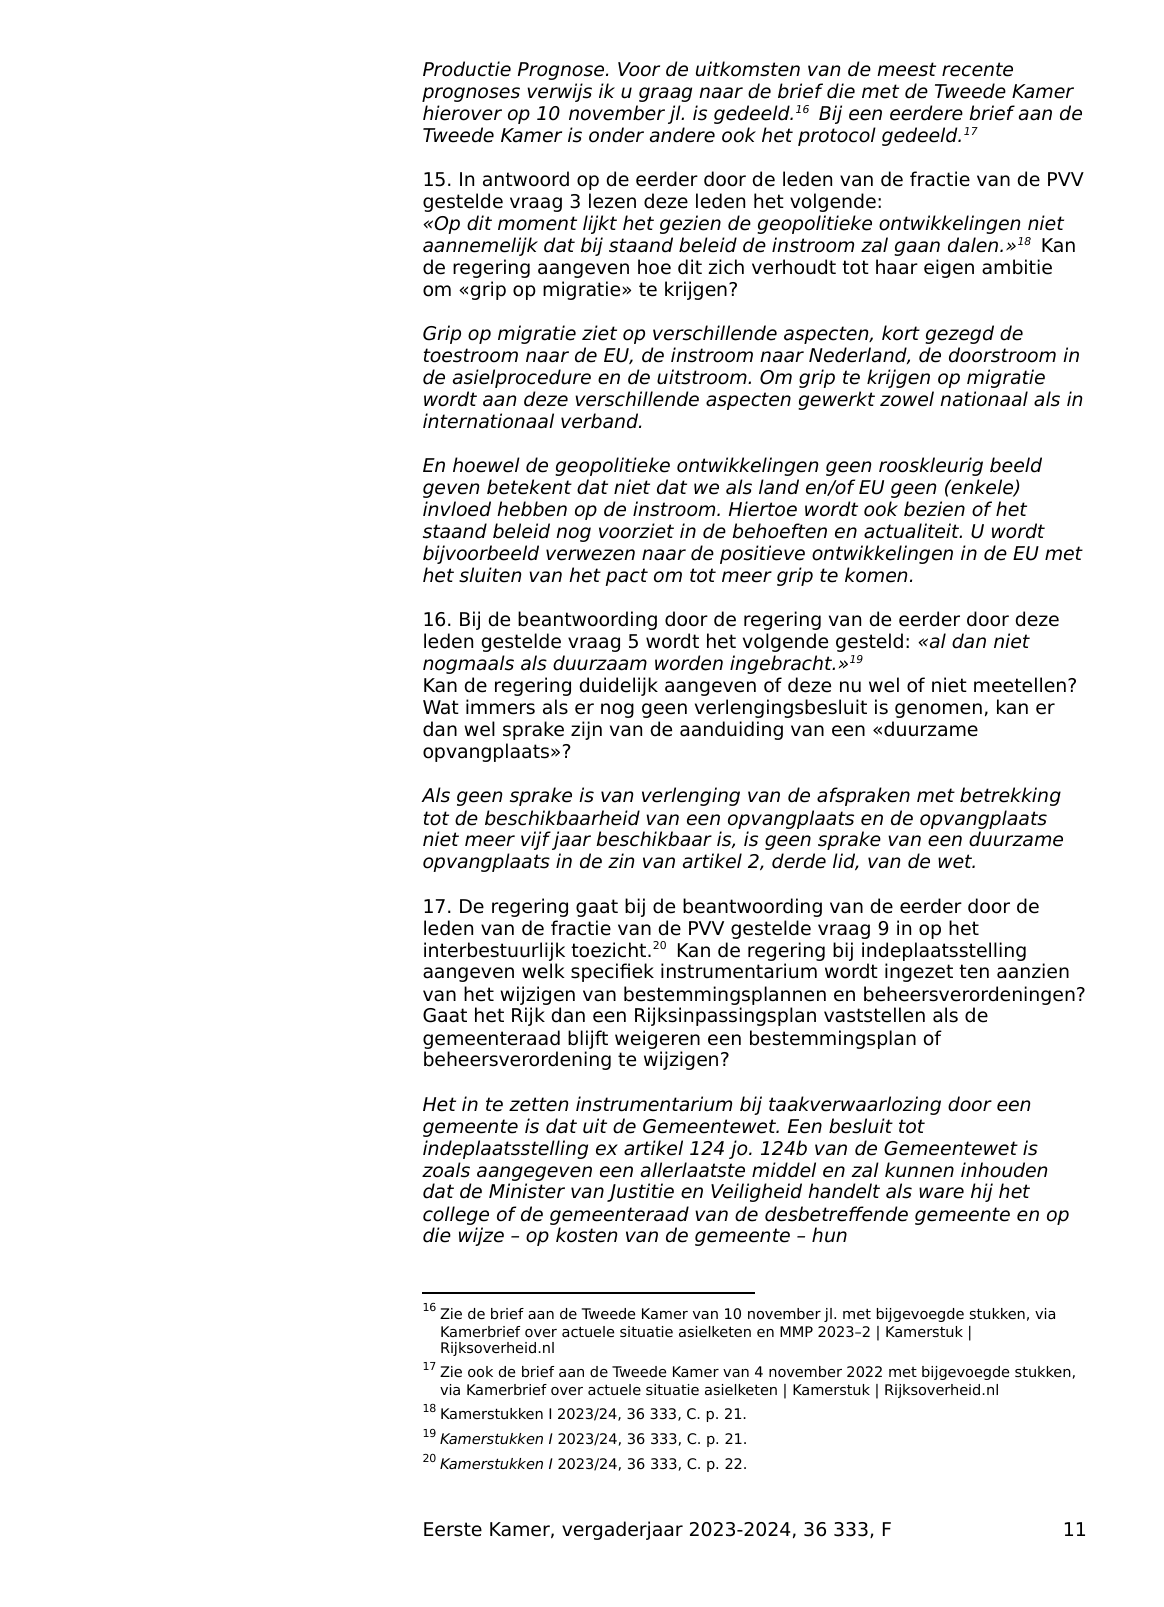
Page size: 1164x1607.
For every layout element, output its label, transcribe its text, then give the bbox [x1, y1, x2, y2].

text Als geen sprake is van verlenging van de afspraken met betrekking tot de beschikbaarheid van een opvangplaats en de opvangplaats niet meer vijf jaar beschikbaar is, is geen sprake van een duurzame opvangplaats in de zin van artikel 2, derde lid, van de wet. [422, 785, 1087, 873]
text En hoewel de geopolitieke ontwikkelingen geen rooskleurig beeld geven betekent dat niet dat we als land en/of EU geen (enkele) invloed hebben op de instroom. Hiertoe wordt ook bezien of het staand beleid nog voorziet in de behoeften en actualiteit. U wordt bijvoorbeeld verwezen naar de positieve ontwikkelingen in de EU met het sluiten van het pact om tot meer grip te komen. [422, 455, 1087, 587]
text Zie ook de brief aan de Tweede Kamer van 4 november 2022 met bijgevoegde stukken, via Kamerbrief over actuele situatie asielketen | Kamerstuk | Rijksoverheid.nl [422, 1360, 1087, 1399]
text Grip op migratie ziet op verschillende aspecten, kort gezegd de toestroom naar de EU, de instroom naar Nederland, de doorstroom in de asielprocedure en de uitstroom. Om grip te krijgen op migratie wordt aan deze verschillende aspecten gewerkt zowel nationaal als in internationaal verband. [422, 323, 1087, 433]
text Kamerstukken I 2023/24, 36 333, C. p. 22. [422, 1452, 1087, 1474]
text Kan de regering duidelijk aangeven of deze nu wel of niet meetellen? Wat immers als er nog geen verlengingsbesluit is genomen, kan er dan wel sprake zijn van de aanduiding van een «duurzame opvangplaats»? [422, 675, 1087, 763]
text Zie de brief aan de Tweede Kamer van 10 november jl. met bijgevoegde stukken, via Kamerbrief over actuele situatie asielketen en MMP 2023–2 | Kamerstuk | Rijksoverheid.nl [422, 1302, 1087, 1357]
text Productie Prognose. Voor de uitkomsten van de meest recente prognoses verwijs ik u graag naar de brief die met de Tweede Kamer hierover op 10 november jl. is gedeeld. Bij een eerdere brief aan de Tweede Kamer is onder andere ook het protocol gedeeld. [422, 59, 1087, 147]
text Kamerstukken I 2023/24, 36 333, C. p. 21. [422, 1402, 1087, 1424]
text Het in te zetten instrumentarium bij taakverwaarlozing door een gemeente is dat uit de Gemeentewet. Een besluit tot indeplaatsstelling ex artikel 124 jo. 124b van de Gemeentewet is zoals aangegeven een allerlaatste middel en zal kunnen inhouden dat de Minister van Justitie en Veiligheid handelt als ware hij het college of de gemeenteraad van de desbetreffende gemeente en op die wijze – op kosten van de gemeente – hun [422, 1093, 1087, 1247]
text «Op dit moment lijkt het gezien de geopolitieke ontwikkelingen niet aannemelijk dat bij staand beleid de instroom zal gaan dalen.» Kan de regering aangeven hoe dit zich verhoudt tot haar eigen ambitie om «grip op migratie» te krijgen? [422, 213, 1087, 301]
text Kamerstukken I 2023/24, 36 333, C. p. 21. [422, 1427, 1087, 1449]
text 16. Bij de beantwoording door de regering van de eerder door deze leden gestelde vraag 5 wordt het volgende gesteld: «al dan niet nogmaals als duurzaam worden ingebracht.» [422, 609, 1087, 675]
text 15. In antwoord op de eerder door de leden van de fractie van de PVV gestelde vraag 3 lezen deze leden het volgende: [422, 169, 1087, 213]
text 17. De regering gaat bij de beantwoording van de eerder door de leden van de fractie van de PVV gestelde vraag 9 in op het interbestuurlijk toezicht. Kan de regering bij indeplaatsstelling aangeven welk specifiek instrumentarium wordt ingezet ten aanzien van het wijzigen van bestemmingsplannen en beheersverordeningen? Gaat het Rijk dan een Rijksinpassingsplan vaststellen als de gemeenteraad blijft weigeren een bestemmingsplan of beheersverordening te wijzigen? [422, 896, 1087, 1071]
